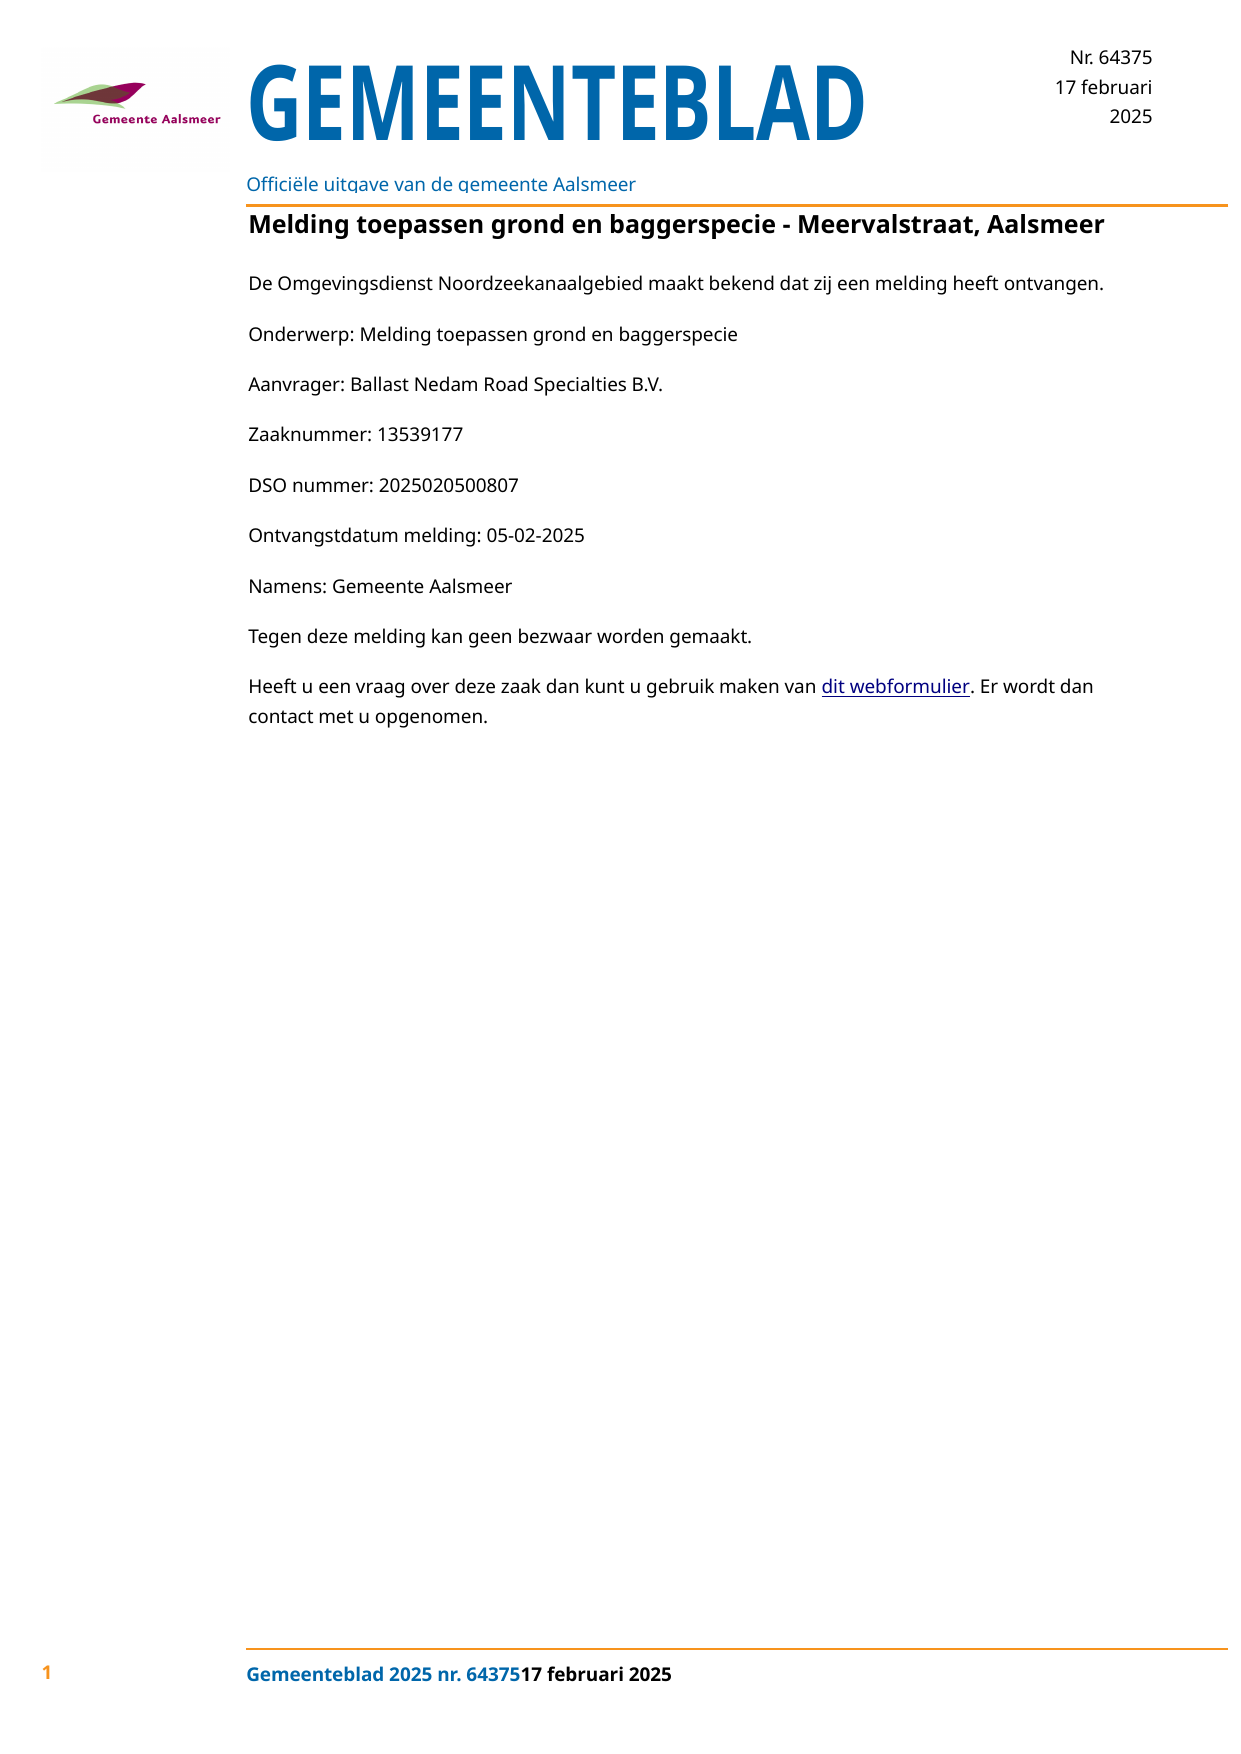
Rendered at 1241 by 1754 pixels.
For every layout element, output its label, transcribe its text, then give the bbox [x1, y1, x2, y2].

text Melding toepassen grond en baggerspecie - Meervalstraat, Aalsmeer [248, 207, 1152, 241]
text DSO nummer: 2025020500807 [248, 472, 1152, 498]
text Onderwerp: Melding toepassen grond en baggerspecie [248, 321, 1152, 346]
text Namens: Gemeente Aalsmeer [248, 573, 1152, 598]
text Ontvangstdatum melding: 05-02-2025 [248, 522, 1152, 548]
text Zaaknummer: 13539177 [248, 422, 1152, 447]
text Aanvrager: Ballast Nedam Road Specialties B.V. [248, 371, 1152, 397]
text De Omgevingsdienst Noordzeekanaalgebied maakt bekend dat zij een melding heeft ontvangen. [248, 270, 1152, 296]
text Tegen deze melding kan geen bezwaar worden gemaakt. [248, 623, 1152, 649]
text Heeft u een vraag over deze zaak dan kunt u gebruik maken van dit webformulier. Er wordt dan contact met u opgenomen. [248, 674, 1152, 729]
picture [41, 47, 231, 172]
